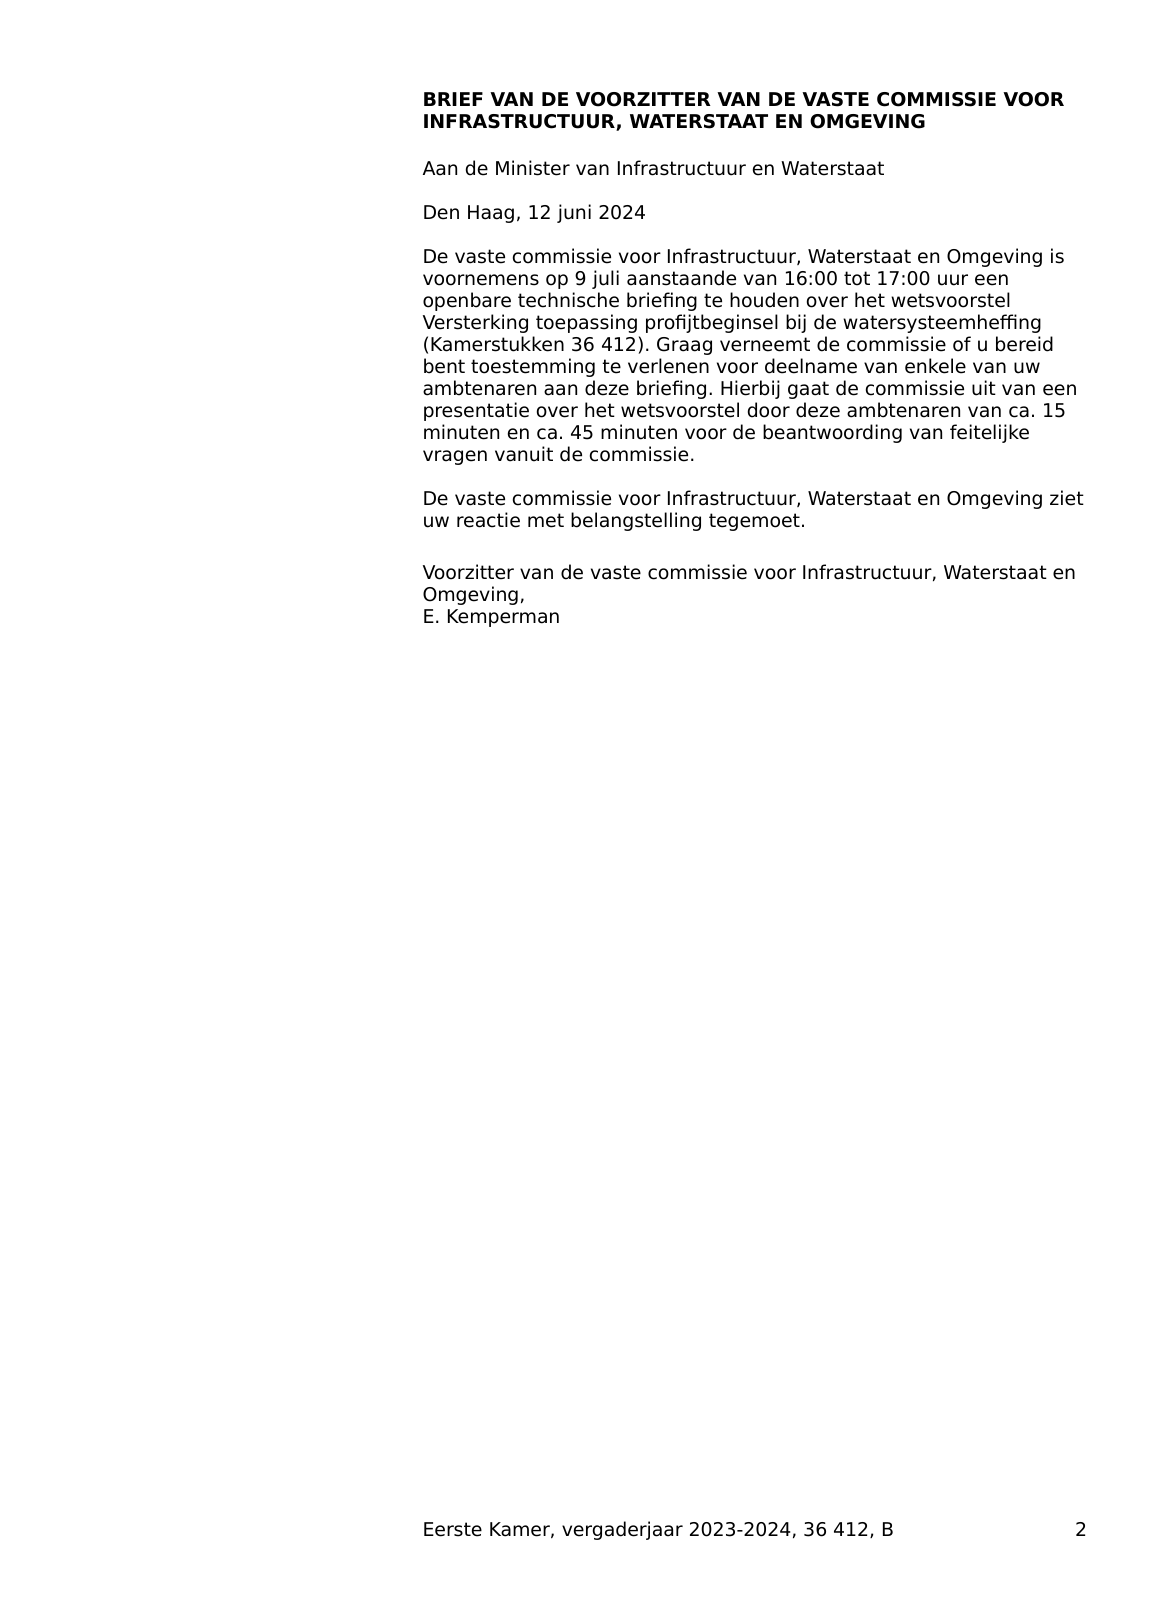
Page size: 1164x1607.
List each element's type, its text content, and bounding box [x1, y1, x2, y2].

text Aan de Minister van Infrastructuur en Waterstaat [422, 158, 1087, 180]
text Den Haag, 12 juni 2024 [422, 202, 1087, 224]
text De vaste commissie voor Infrastructuur, Waterstaat en Omgeving ziet uw reactie met belangstelling tegemoet. [422, 488, 1087, 532]
text De vaste commissie voor Infrastructuur, Waterstaat en Omgeving is voornemens op 9 juli aanstaande van 16:00 tot 17:00 uur een openbare technische briefing te houden over het wetsvoorstel Versterking toepassing profijtbeginsel bij de watersysteemheffing (Kamerstukken 36 412). Graag verneemt de commissie of u bereid bent toestemming te verlenen voor deelname van enkele van uw ambtenaren aan deze briefing. Hierbij gaat de commissie uit van een presentatie over het wetsvoorstel door deze ambtenaren van ca. 15 minuten en ca. 45 minuten voor de beantwoording van feitelijke vragen vanuit de commissie. [422, 246, 1087, 466]
subtitle BRIEF VAN DE VOORZITTER VAN DE VASTE COMMISSIE VOOR INFRASTRUCTUUR, WATERSTAAT EN OMGEVING [422, 89, 1087, 133]
text Voorzitter van de vaste commissie voor Infrastructuur, Waterstaat en Omgeving, E. Kemperman [422, 562, 1087, 628]
